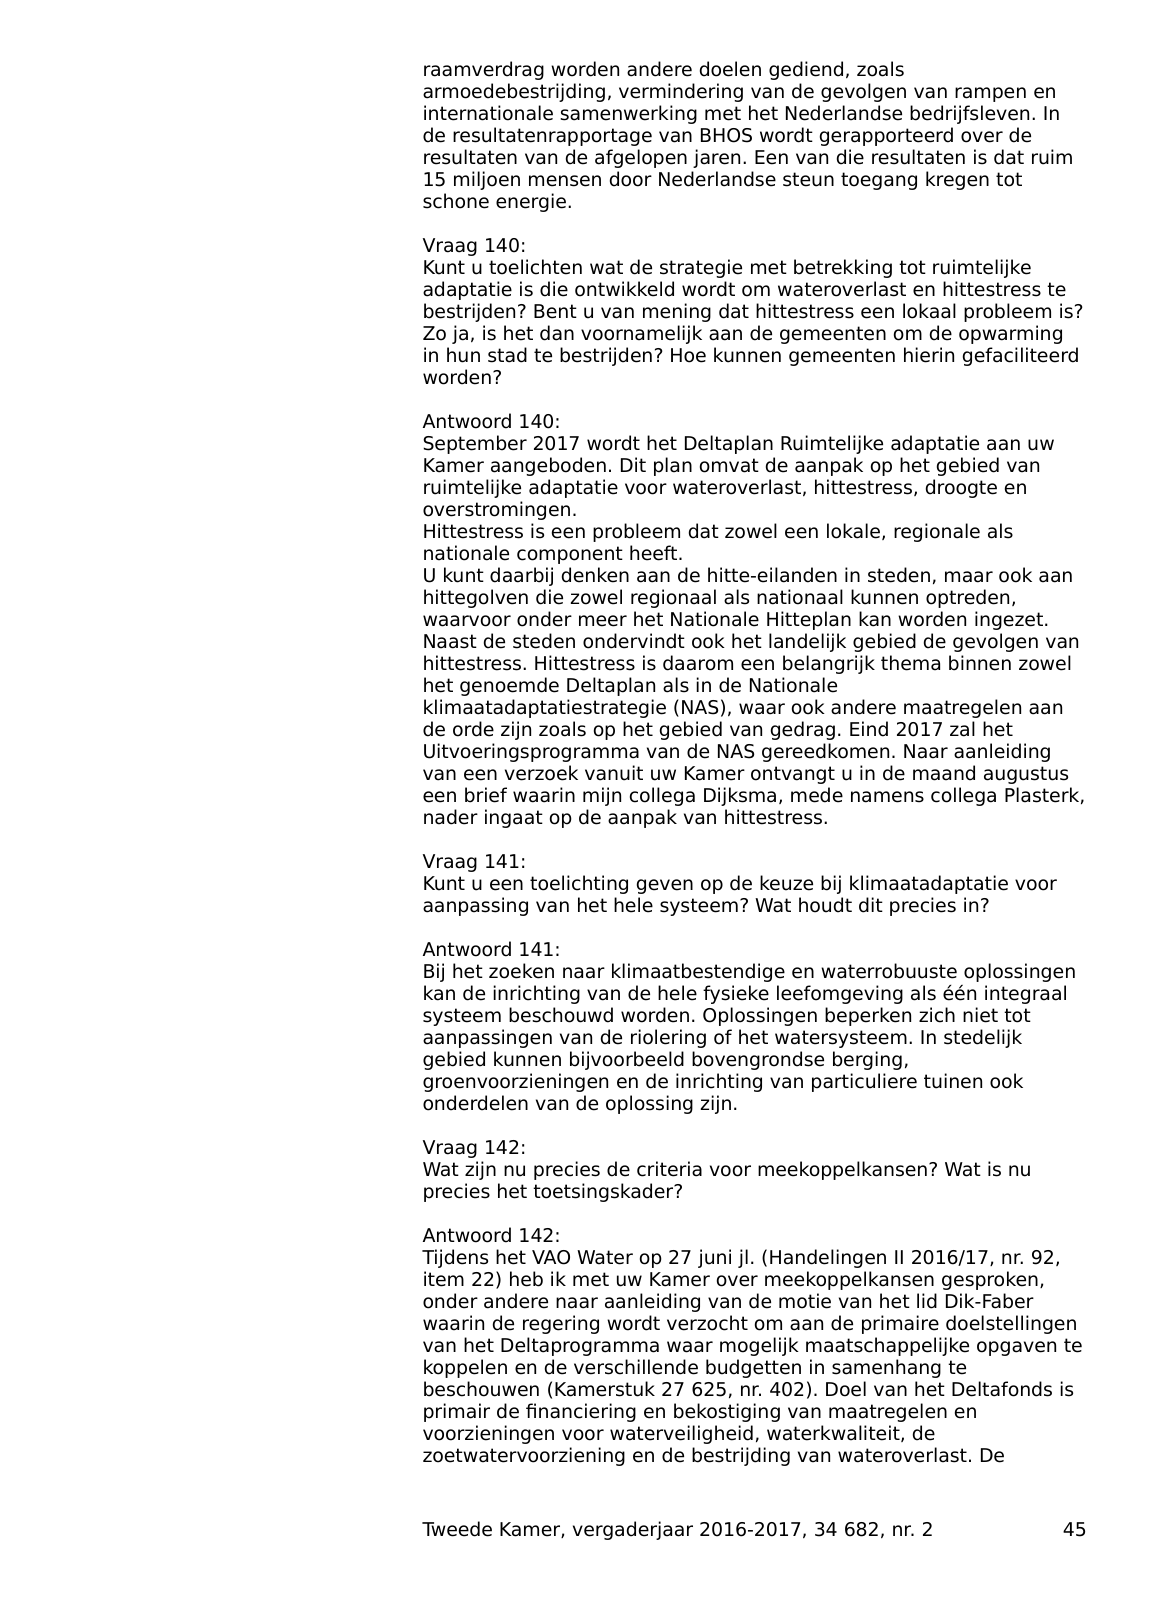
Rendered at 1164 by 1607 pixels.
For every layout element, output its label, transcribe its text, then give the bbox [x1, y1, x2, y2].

text Kunt u een toelichting geven op de keuze bij klimaatadaptatie voor aanpassing van het hele systeem? Wat houdt dit precies in? [422, 873, 1087, 917]
text Tijdens het VAO Water op 27 juni jl. (Handelingen II 2016/17, nr. 92, item 22) heb ik met uw Kamer over meekoppelkansen gesproken, onder andere naar aanleiding van de motie van het lid Dik-Faber waarin de regering wordt verzocht om aan de primaire doelstellingen van het Deltaprogramma waar mogelijk maatschappelijke opgaven te koppelen en de verschillende budgetten in samenhang te beschouwen (Kamerstuk 27 625, nr. 402). Doel van het Deltafonds is primair de financiering en bekostiging van maatregelen en voorzieningen voor waterveiligheid, waterkwaliteit, de zoetwatervoorziening en de bestrijding van wateroverlast. De [422, 1247, 1087, 1467]
text Vraag 141: [422, 851, 1087, 873]
text Vraag 142: [422, 1137, 1087, 1159]
text Hittestress is een probleem dat zowel een lokale, regionale als nationale component heeft. [422, 521, 1087, 565]
text Wat zijn nu precies de criteria voor meekoppelkansen? Wat is nu precies het toetsingskader? [422, 1159, 1087, 1203]
text Vraag 140: [422, 235, 1087, 257]
text Kunt u toelichten wat de strategie met betrekking tot ruimtelijke adaptatie is die ontwikkeld wordt om wateroverlast en hittestress te bestrijden? Bent u van mening dat hittestress een lokaal probleem is? Zo ja, is het dan voornamelijk aan de gemeenten om de opwarming in hun stad te bestrijden? Hoe kunnen gemeenten hierin gefaciliteerd worden? [422, 257, 1087, 389]
text Bij het zoeken naar klimaatbestendige en waterrobuuste oplossingen kan de inrichting van de hele fysieke leefomgeving als één integraal systeem beschouwd worden. Oplossingen beperken zich niet tot aanpassingen van de riolering of het watersysteem. In stedelijk gebied kunnen bijvoorbeeld bovengrondse berging, groenvoorzieningen en de inrichting van particuliere tuinen ook onderdelen van de oplossing zijn. [422, 961, 1087, 1115]
text U kunt daarbij denken aan de hitte-eilanden in steden, maar ook aan hittegolven die zowel regionaal als nationaal kunnen optreden, waarvoor onder meer het Nationale Hitteplan kan worden ingezet. Naast de steden ondervindt ook het landelijk gebied de gevolgen van hittestress. Hittestress is daarom een belangrijk thema binnen zowel het genoemde Deltaplan als in de Nationale klimaatadaptatiestrategie (NAS), waar ook andere maatregelen aan de orde zijn zoals op het gebied van gedrag. Eind 2017 zal het Uitvoeringsprogramma van de NAS gereedkomen. Naar aanleiding van een verzoek vanuit uw Kamer ontvangt u in de maand augustus een brief waarin mijn collega Dijksma, mede namens collega Plasterk, nader ingaat op de aanpak van hittestress. [422, 565, 1087, 829]
text Antwoord 140: [422, 411, 1087, 433]
text Antwoord 142: [422, 1225, 1087, 1247]
text raamverdrag worden andere doelen gediend, zoals armoedebestrijding, vermindering van de gevolgen van rampen en internationale samenwerking met het Nederlandse bedrijfsleven. In de resultatenrapportage van BHOS wordt gerapporteerd over de resultaten van de afgelopen jaren. Een van die resultaten is dat ruim 15 miljoen mensen door Nederlandse steun toegang kregen tot schone energie. [422, 59, 1087, 213]
text September 2017 wordt het Deltaplan Ruimtelijke adaptatie aan uw Kamer aangeboden. Dit plan omvat de aanpak op het gebied van ruimtelijke adaptatie voor wateroverlast, hittestress, droogte en overstromingen. [422, 433, 1087, 521]
text Antwoord 141: [422, 939, 1087, 961]
